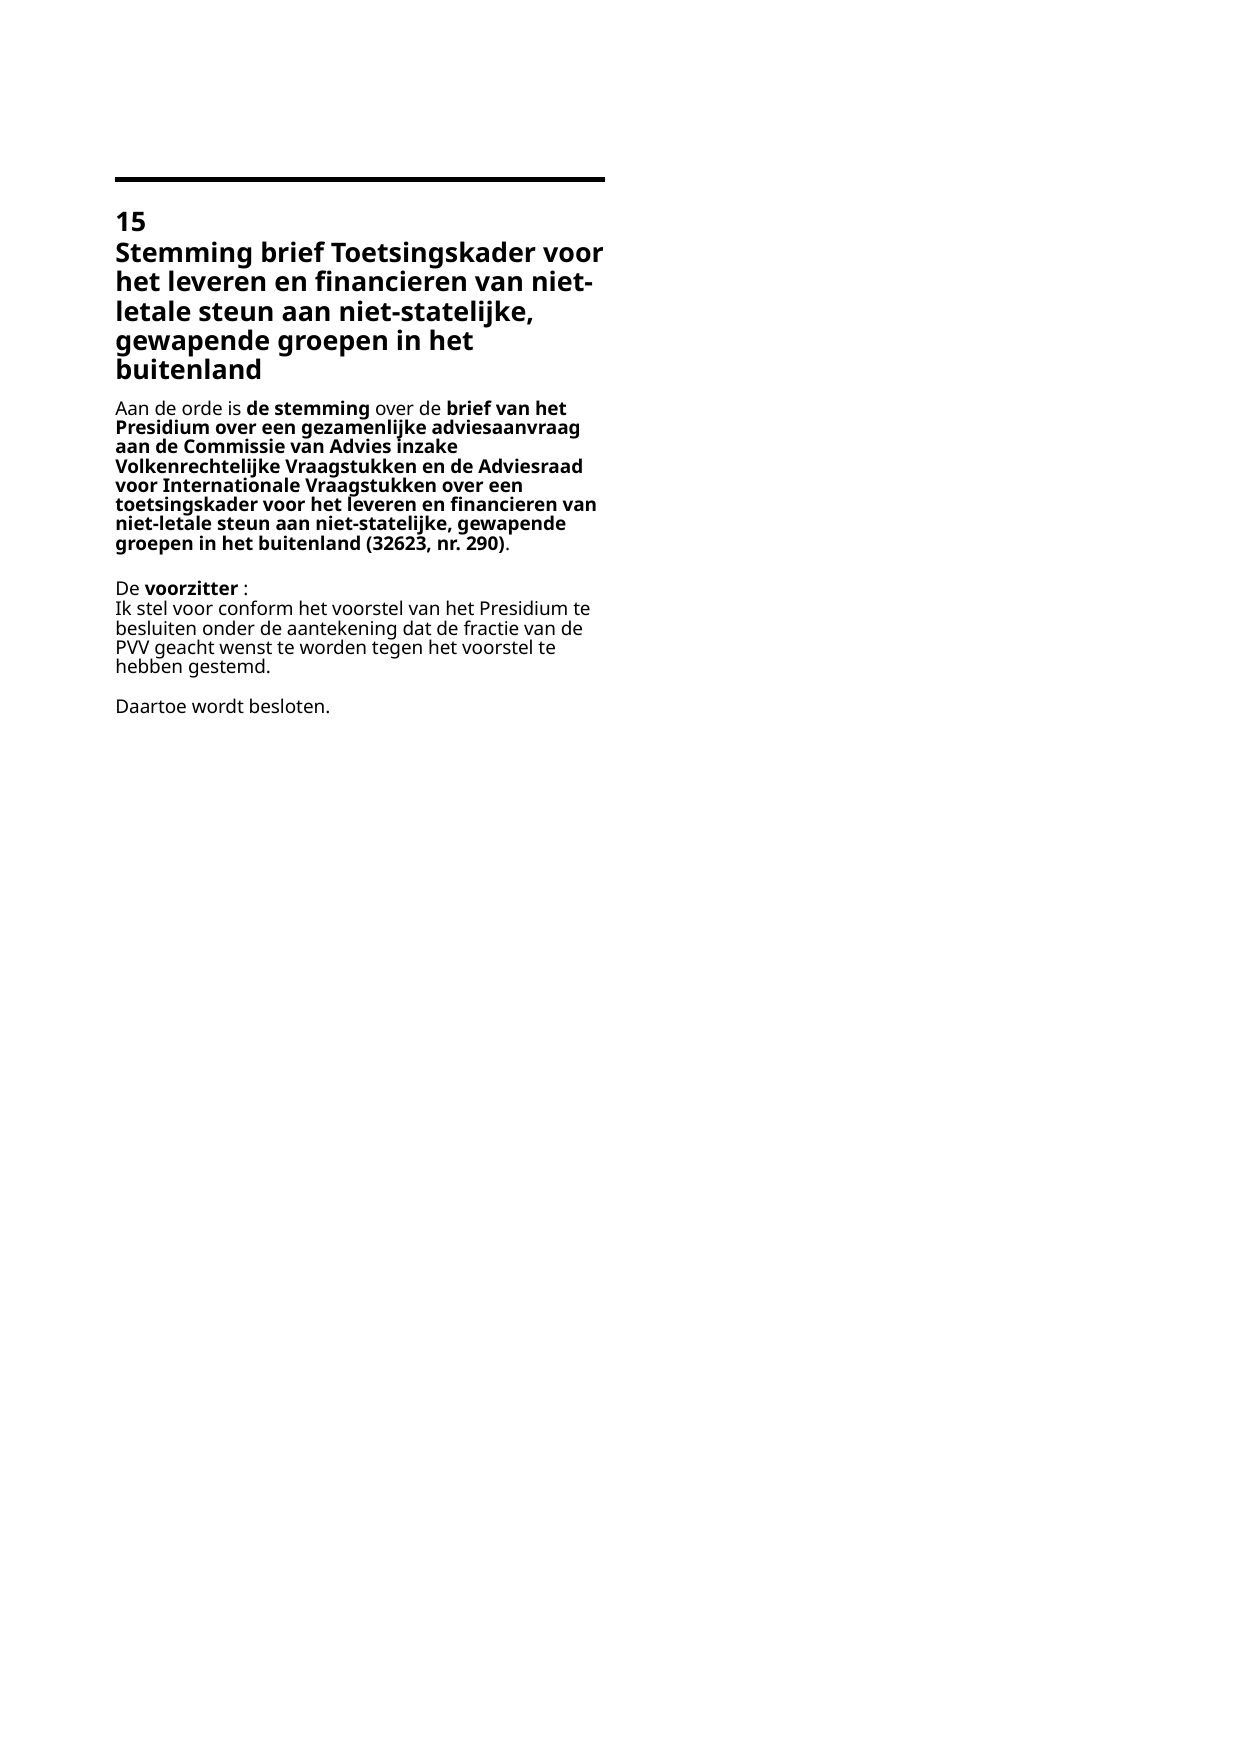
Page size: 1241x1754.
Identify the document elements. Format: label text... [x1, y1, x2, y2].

text Stemming brief Toetsingskader voor het leveren en financieren van niet-letale steun aan niet-statelijke, gewapende groepen in het buitenland [115, 239, 605, 400]
text Daartoe wordt besloten. [115, 698, 605, 718]
text 15 [115, 203, 605, 239]
text De voorzitter : [115, 575, 605, 600]
text Aan de orde is de stemming over de brief van het Presidium over een gezamenlijke adviesaanvraag aan de Commissie van Advies inzake Volkenrechtelijke Vraagstukken en de Adviesraad voor Internationale Vraagstukken over een toetsingskader voor het leveren en financieren van niet-letale steun aan niet-statelijke, gewapende groepen in het buitenland (32623, nr. 290). [115, 400, 605, 554]
text Ik stel voor conform het voorstel van het Presidium te besluiten onder de aantekening dat de fractie van de PVV geacht wenst te worden tegen het voorstel te hebben gestemd. [115, 600, 605, 677]
